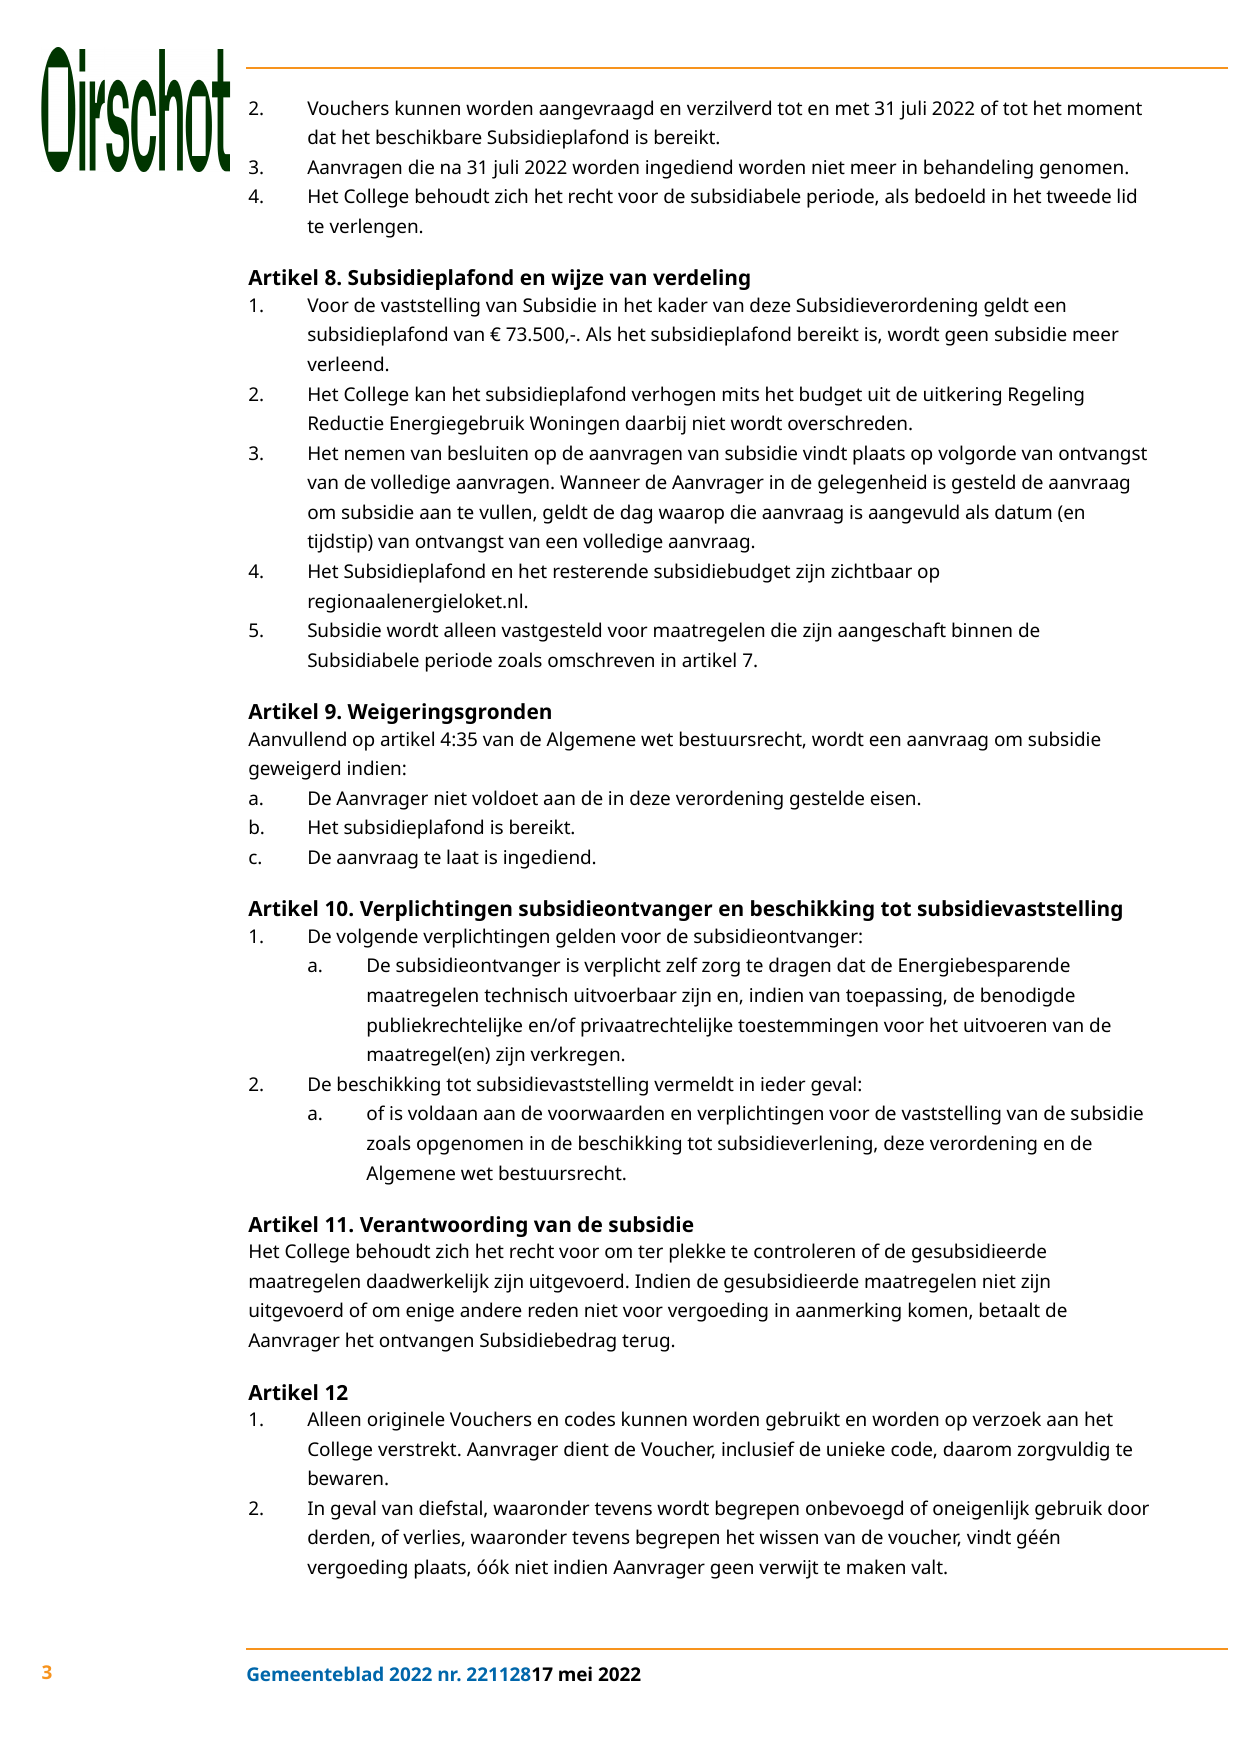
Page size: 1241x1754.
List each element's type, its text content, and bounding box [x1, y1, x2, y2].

list Vouchers kunnen worden aangevraagd en verzilverd tot en met 31 juli 2022 of tot het moment dat het beschikbare Subsidieplafond is bereikt. [248, 95, 1152, 150]
list Het Subsidieplafond en het resterende subsidiebudget zijn zichtbaar op regionaalenergieloket.nl. [248, 558, 1152, 613]
text Artikel 11. Verantwoording van de subsidie [248, 1210, 1152, 1238]
picture [41, 47, 231, 172]
list De aanvraag te laat is ingediend. [248, 844, 1152, 870]
list Het College behoudt zich het recht voor de subsidiabele periode, als bedoeld in het tweede lid te verlengen. [248, 183, 1152, 239]
list De volgende verplichtingen gelden voor de subsidieontvanger: [248, 923, 1152, 949]
text Artikel 10. Verplichtingen subsidieontvanger en beschikking tot subsidievaststelling [248, 894, 1152, 923]
text Artikel 12 [248, 1378, 1152, 1406]
text Artikel 9. Weigeringsgronden [248, 697, 1152, 726]
list Voor de vaststelling van Subsidie in het kader van deze Subsidieverordening geldt een subsidieplafond van € 73.500,-. Als het subsidieplafond bereikt is, wordt geen subsidie meer verleend. [248, 292, 1152, 377]
list of is voldaan aan de voorwaarden en verplichtingen voor de vaststelling van de subsidie zoals opgenomen in de beschikking tot subsidieverlening, deze verordening en de Algemene wet bestuursrecht. [307, 1101, 1152, 1185]
text Het College behoudt zich het recht voor om ter plekke te controleren of de gesubsidieerde maatregelen daadwerkelijk zijn uitgevoerd. Indien de gesubsidieerde maatregelen niet zijn uitgevoerd of om enige andere reden niet voor vergoeding in aanmerking komen, betaalt de Aanvrager het ontvangen Subsidiebedrag terug. [248, 1238, 1152, 1353]
list Het subsidieplafond is bereikt. [248, 814, 1152, 840]
list Aanvragen die na 31 juli 2022 worden ingediend worden niet meer in behandeling genomen. [248, 154, 1152, 180]
list Subsidie wordt alleen vastgesteld voor maatregelen die zijn aangeschaft binnen de Subsidiabele periode zoals omschreven in artikel 7. [248, 617, 1152, 673]
list In geval van diefstal, waaronder tevens wordt begrepen onbevoegd of oneigenlijk gebruik door derden, of verlies, waaronder tevens begrepen het wissen van de voucher, vindt géén vergoeding plaats, óók niet indien Aanvrager geen verwijt te maken valt. [248, 1495, 1152, 1580]
list Het College kan het subsidieplafond verhogen mits het budget uit de uitkering Regeling Reductie Energiegebruik Woningen daarbij niet wordt overschreden. [248, 381, 1152, 436]
list De Aanvrager niet voldoet aan de in deze verordening gestelde eisen. [248, 785, 1152, 811]
text Aanvullend op artikel 4:35 van de Algemene wet bestuursrecht, wordt een aanvraag om subsidie geweigerd indien: [248, 726, 1152, 781]
text Artikel 8. Subsidieplafond en wijze van verdeling [248, 263, 1152, 292]
list De beschikking tot subsidievaststelling vermeldt in ieder geval: [248, 1071, 1152, 1097]
list De subsidieontvanger is verplicht zelf zorg te dragen dat de Energiebesparende maatregelen technisch uitvoerbaar zijn en, indien van toepassing, de benodigde publiekrechtelijke en/of privaatrechtelijke toestemmingen voor het uitvoeren van de maatregel(en) zijn verkregen. [307, 953, 1152, 1067]
list Alleen originele Vouchers en codes kunnen worden gebruikt en worden op verzoek aan het College verstrekt. Aanvrager dient de Voucher, inclusief de unieke code, daarom zorgvuldig te bewaren. [248, 1406, 1152, 1491]
list Het nemen van besluiten op de aanvragen van subsidie vindt plaats op volgorde van ontvangst van de volledige aanvragen. Wanneer de Aanvrager in de gelegenheid is gesteld de aanvraag om subsidie aan te vullen, geldt de dag waarop die aanvraag is aangevuld als datum (en tijdstip) van ontvangst van een volledige aanvraag. [248, 440, 1152, 554]
